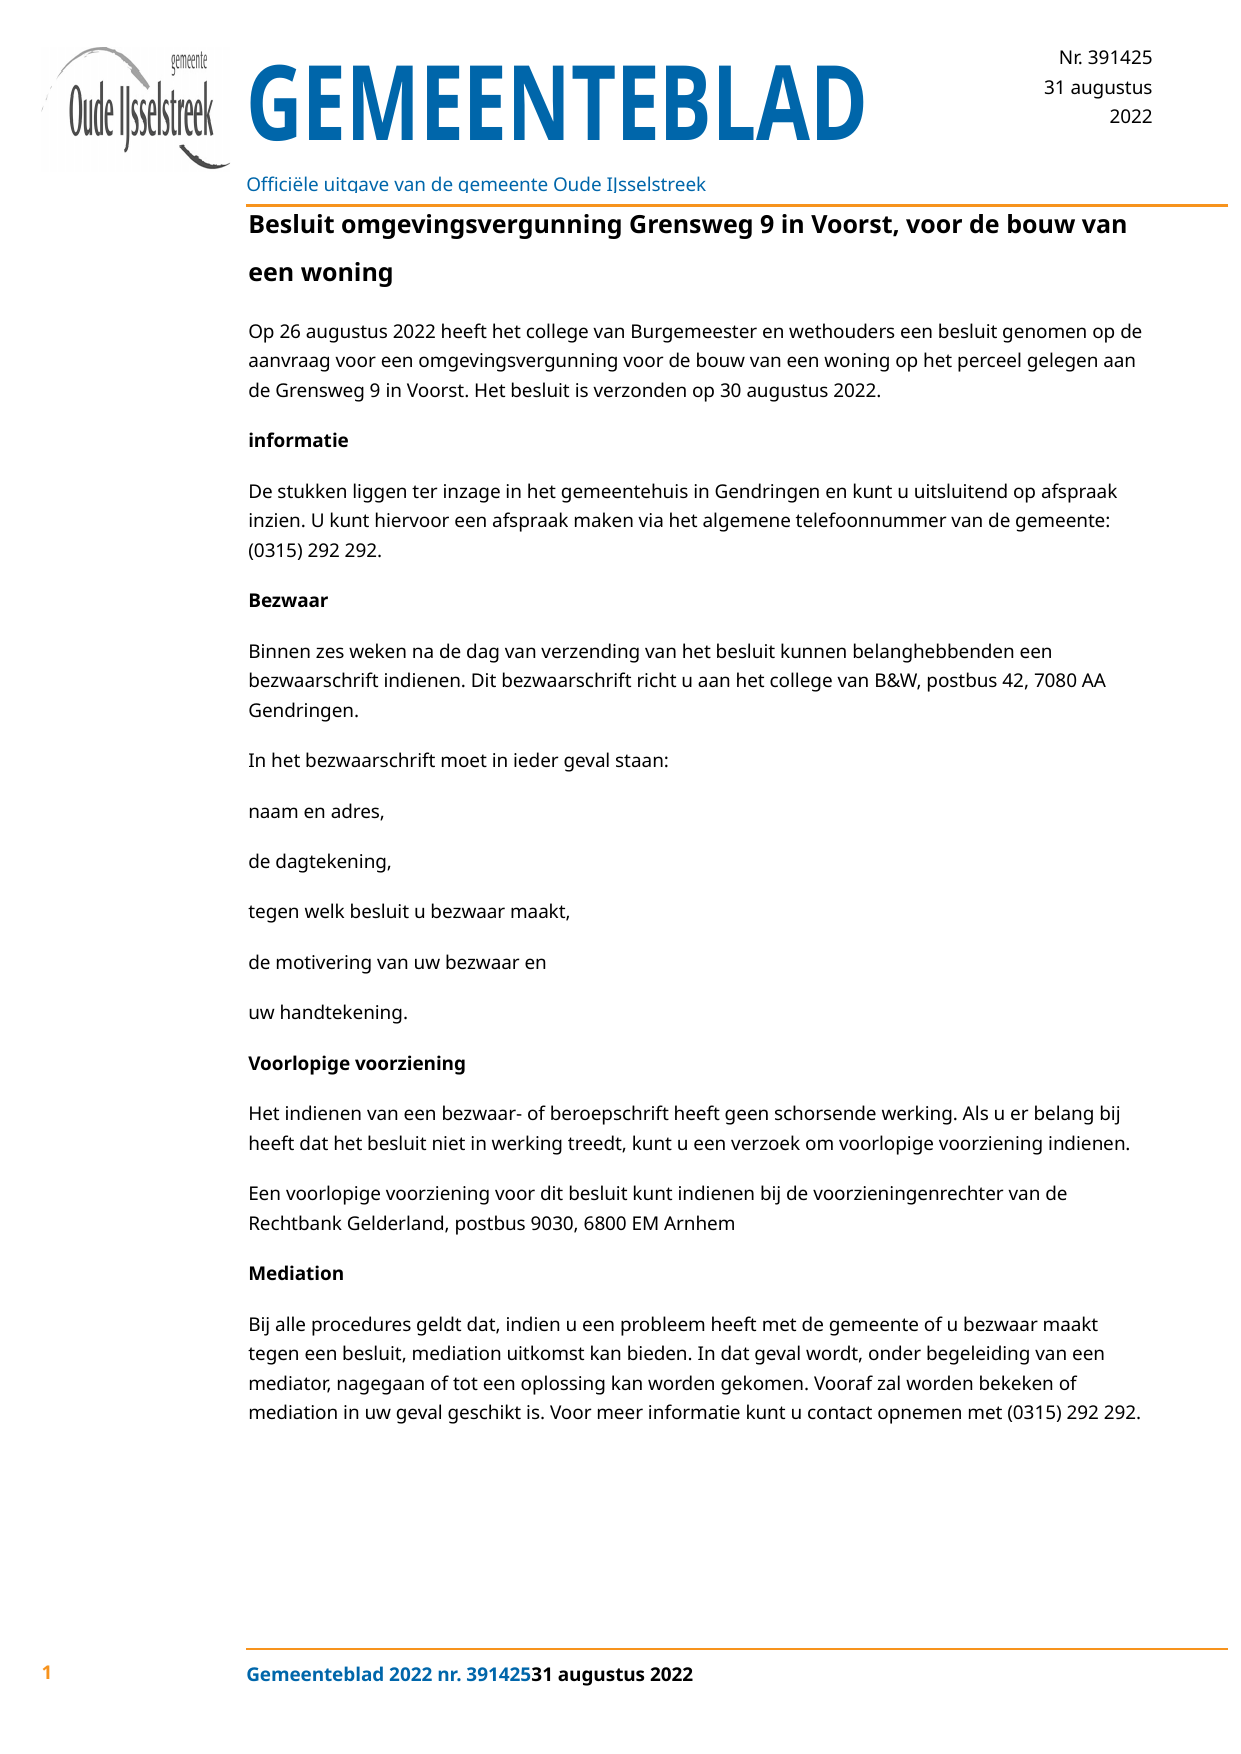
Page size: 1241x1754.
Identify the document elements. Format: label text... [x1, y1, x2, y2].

text Op 26 augustus 2022 heeft het college van Burgemeester en wethouders een besluit genomen op de aanvraag voor een omgevingsvergunning voor de bouw van een woning op het perceel gelegen aan de Grensweg 9 in Voorst. Het besluit is verzonden op 30 augustus 2022. [248, 318, 1152, 403]
text In het bezwaarschrift moet in ieder geval staan: [248, 747, 1152, 773]
text naam en adres, [248, 798, 1152, 824]
text Het indienen van een bezwaar- of beroepschrift heeft geen schorsende werking. Als u er belang bij heeft dat het besluit niet in werking treedt, kunt u een verzoek om voorlopige voorziening indienen. [248, 1100, 1152, 1156]
text Bezwaar [248, 587, 1152, 613]
text de motivering van uw bezwaar en [248, 949, 1152, 975]
text Binnen zes weken na de dag van verzending van het besluit kunnen belanghebbenden een bezwaarschrift indienen. Dit bezwaarschrift richt u aan het college van B&W, postbus 42, 7080 AA Gendringen. [248, 638, 1152, 723]
text de dagtekening, [248, 848, 1152, 874]
text Besluit omgevingsvergunning Grensweg 9 in Voorst, voor de bouw van een woning [248, 207, 1152, 288]
text Voorlopige voorziening [248, 1050, 1152, 1076]
text informatie [248, 427, 1152, 453]
text Bij alle procedures geldt dat, indien u een probleem heeft met de gemeente of u bezwaar maakt tegen een besluit, mediation uitkomst kan bieden. In dat geval wordt, onder begeleiding van een mediator, nagegaan of tot een oplossing kan worden gekomen. Vooraf zal worden bekeken of mediation in uw geval geschikt is. Voor meer informatie kunt u contact opnemen met (0315) 292 292. [248, 1311, 1152, 1425]
picture [41, 47, 231, 172]
text Een voorlopige voorziening voor dit besluit kunt indienen bij de voorzieningenrechter van de Rechtbank Gelderland, postbus 9030, 6800 EM Arnhem [248, 1180, 1152, 1236]
text uw handtekening. [248, 999, 1152, 1025]
text De stukken liggen ter inzage in het gemeentehuis in Gendringen en kunt u uitsluitend op afspraak inzien. U kunt hiervoor een afspraak maken via het algemene telefoonnummer van de gemeente: (0315) 292 292. [248, 478, 1152, 563]
text Mediation [248, 1260, 1152, 1286]
text tegen welk besluit u bezwaar maakt, [248, 899, 1152, 924]
